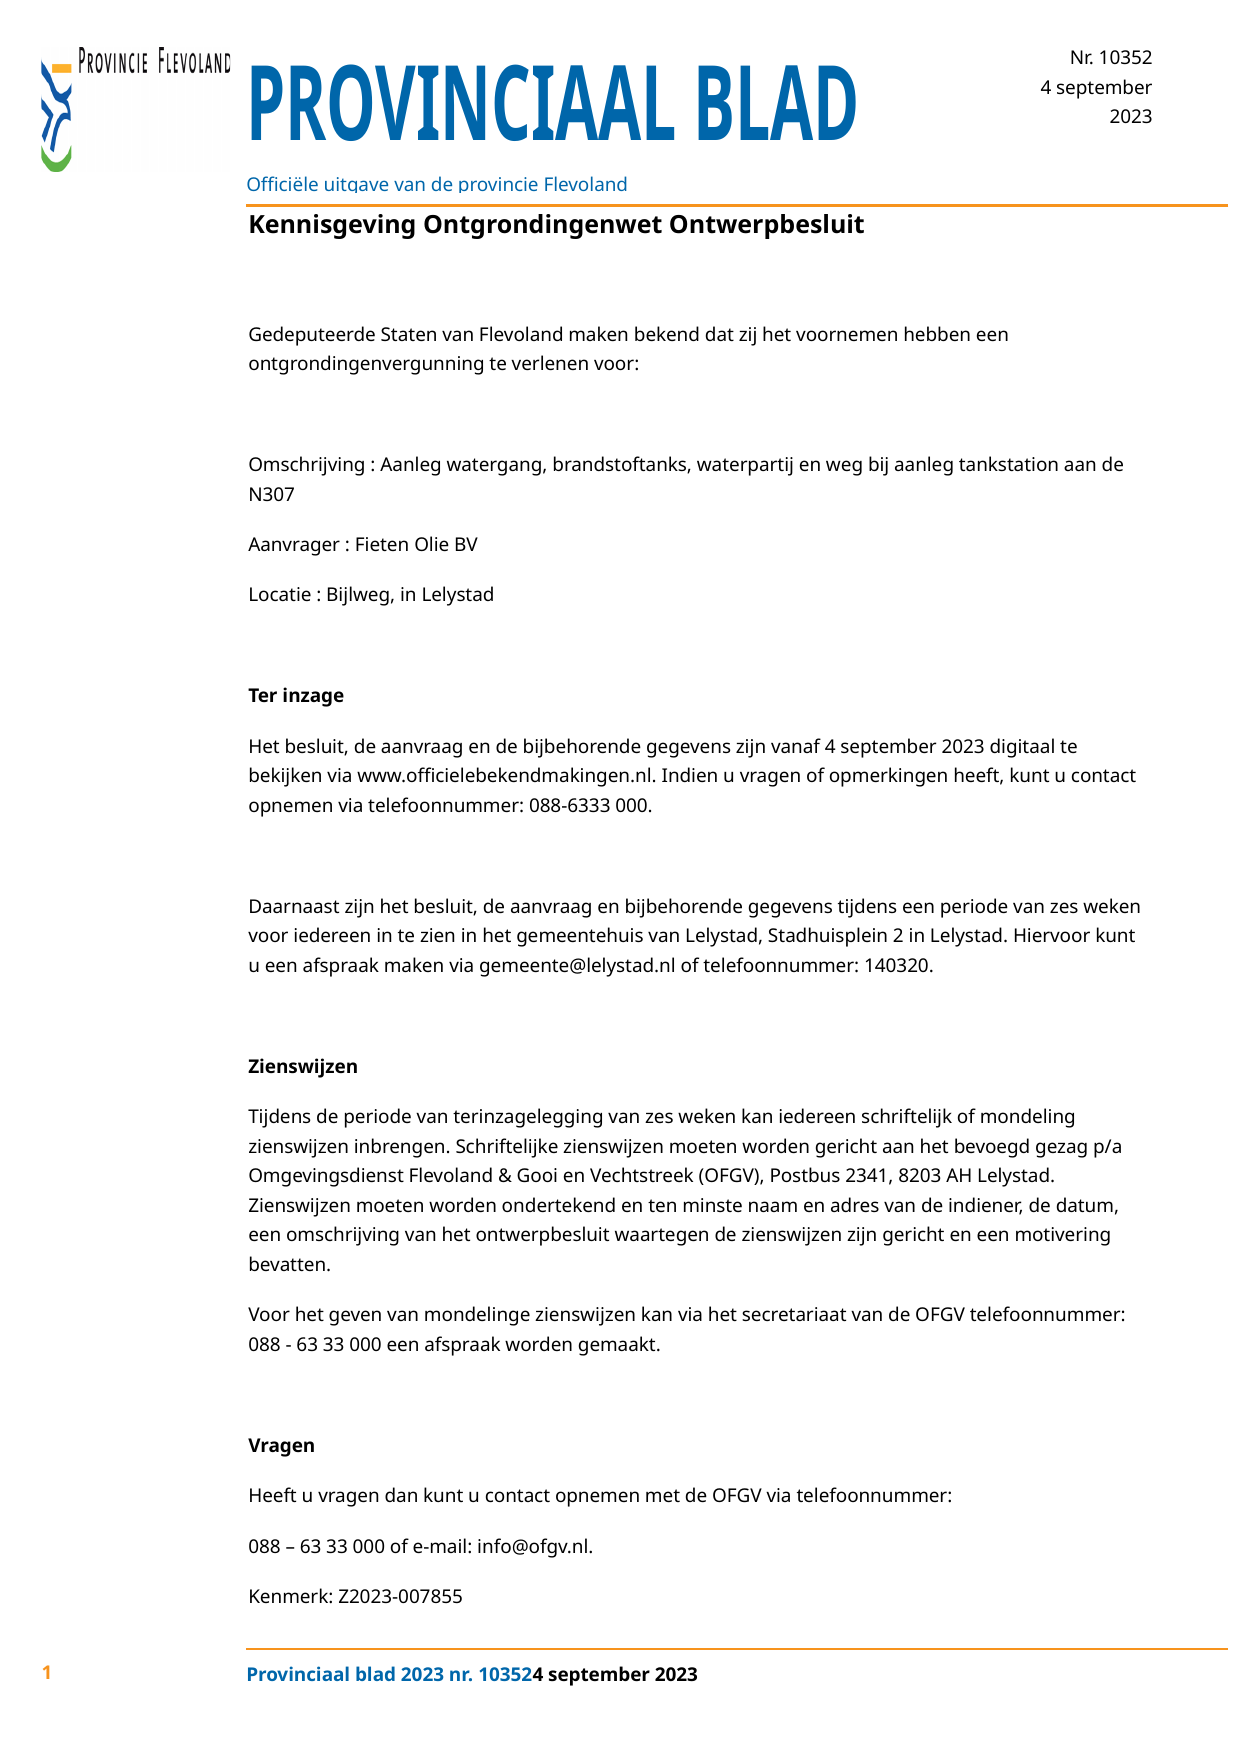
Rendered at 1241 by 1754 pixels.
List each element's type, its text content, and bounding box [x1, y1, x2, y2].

text Locatie : Bijlweg, in Lelystad [248, 582, 1152, 607]
text Aanvrager : Fieten Olie BV [248, 531, 1152, 557]
text Tijdens de periode van terinzagelegging van zes weken kan iedereen schriftelijk of mondeling zienswijzen inbrengen. Schriftelijke zienswijzen moeten worden gericht aan het bevoegd gezag p/a Omgevingsdienst Flevoland & Gooi en Vechtstreek (OFGV), Postbus 2341, 8203 AH Lelystad. Zienswijzen moeten worden ondertekend en ten minste naam en adres van de indiener, de datum, een omschrijving van het ontwerpbesluit waartegen de zienswijzen zijn gericht en een motivering bevatten. [248, 1103, 1152, 1277]
text Het besluit, de aanvraag en de bijbehorende gegevens zijn vanaf 4 september 2023 digitaal te bekijken via www.officielebekendmakingen.nl. Indien u vragen of opmerkingen heeft, kunt u contact opnemen via telefoonnummer: 088-6333 000. [248, 733, 1152, 818]
text Voor het geven van mondelinge zienswijzen kan via het secretariaat van de OFGV telefoonnummer: 088 - 63 33 000 een afspraak worden gemaakt. [248, 1302, 1152, 1357]
text Omschrijving : Aanleg watergang, brandstoftanks, waterpartij en weg bij aanleg tankstation aan de N307 [248, 451, 1152, 506]
text Kennisgeving Ontgrondingenwet Ontwerpbesluit [248, 207, 1152, 241]
text Daarnaast zijn het besluit, de aanvraag en bijbehorende gegevens tijdens een periode van zes weken voor iedereen in te zien in het gemeentehuis van Lelystad, Stadhuisplein 2 in Lelystad. Hiervoor kunt u een afspraak maken via gemeente@lelystad.nl of telefoonnummer: 140320. [248, 893, 1152, 978]
text Heeft u vragen dan kunt u contact opnemen met de OFGV via telefoonnummer: [248, 1482, 1152, 1508]
text Gedeputeerde Staten van Flevoland maken bekend dat zij het voornemen hebben een ontgrondingenvergunning te verlenen voor: [248, 321, 1152, 376]
text Kenmerk: Z2023-007855 [248, 1583, 1152, 1609]
text Vragen [248, 1432, 1152, 1458]
text Zienswijzen [248, 1053, 1152, 1078]
picture [41, 47, 231, 172]
text Ter inzage [248, 682, 1152, 708]
text 088 – 63 33 000 of e-mail: info@ofgv.nl. [248, 1533, 1152, 1558]
